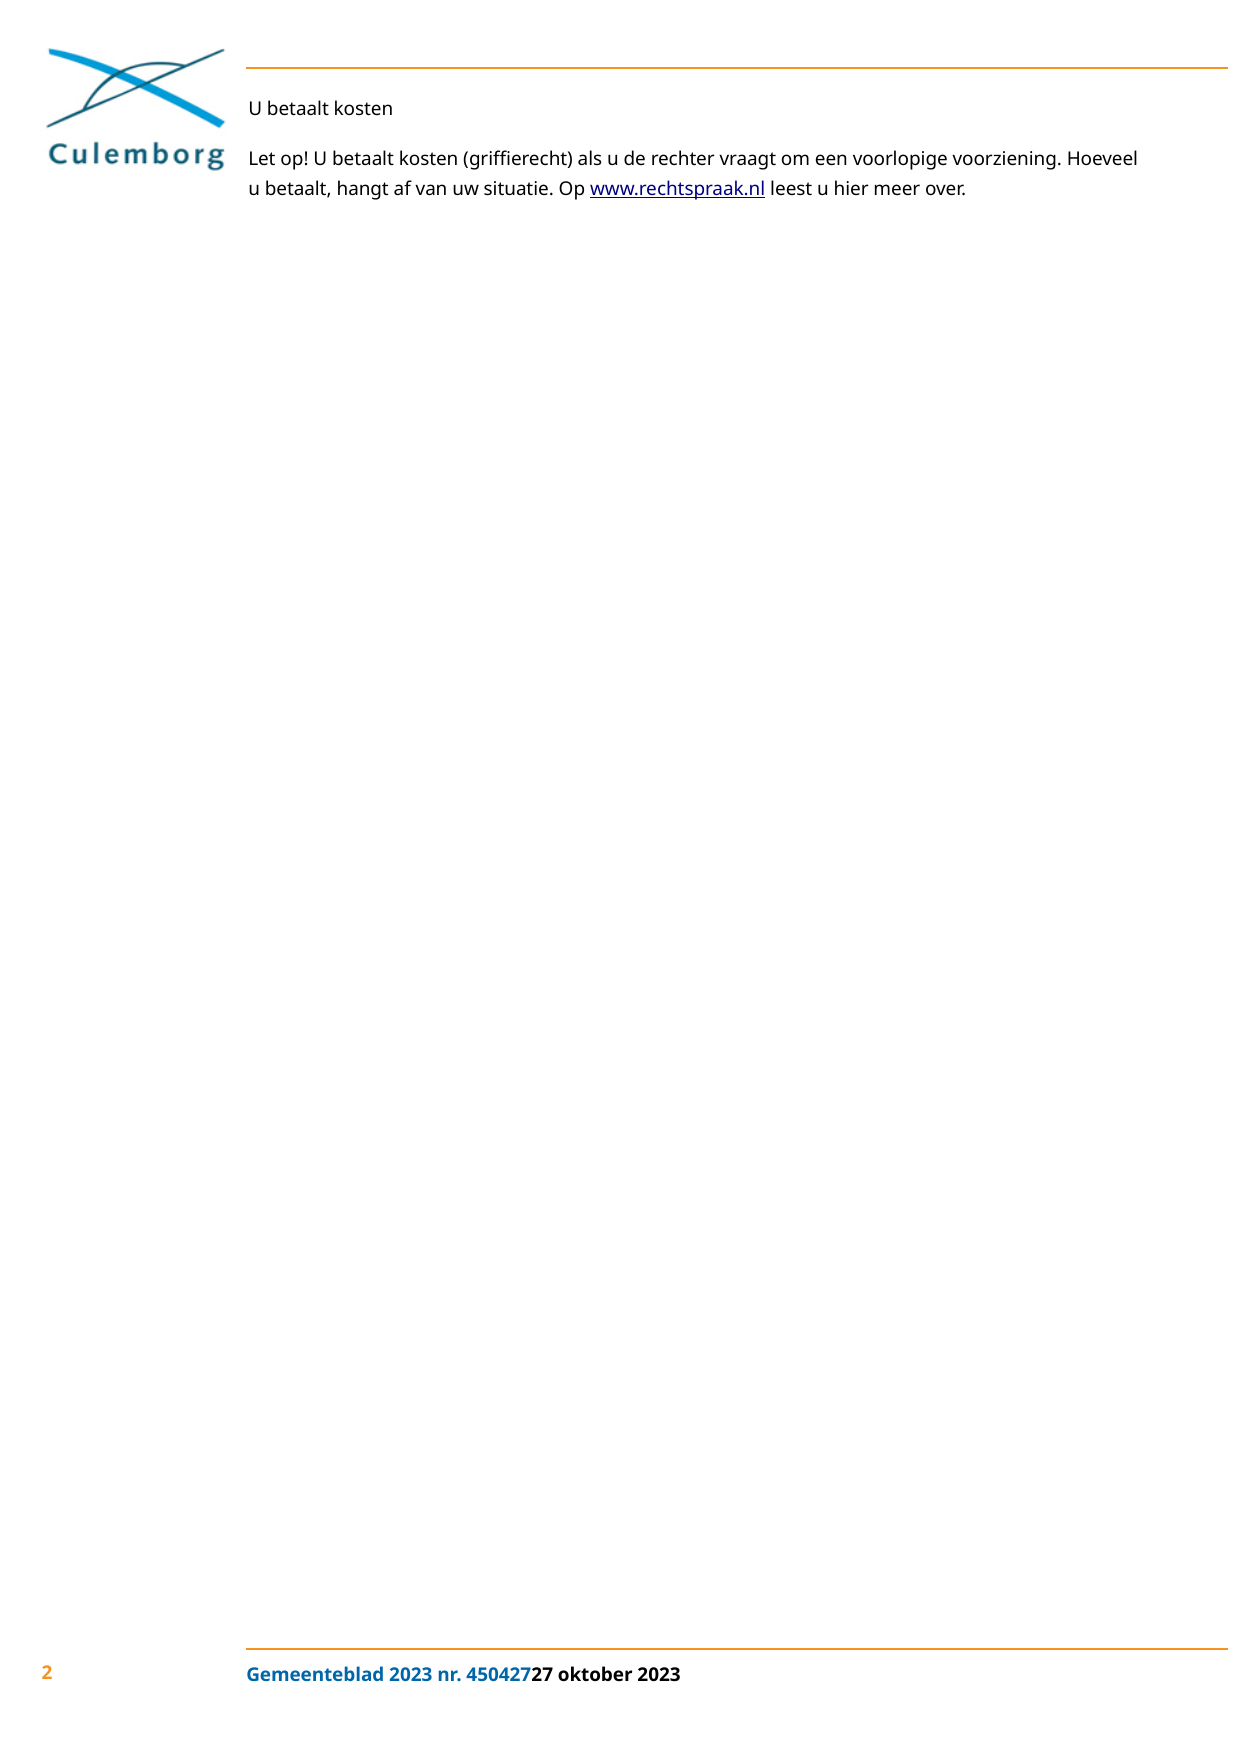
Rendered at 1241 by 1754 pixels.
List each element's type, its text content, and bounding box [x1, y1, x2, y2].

picture [41, 47, 231, 172]
text Let op! U betaalt kosten (griffierecht) als u de rechter vraagt om een voorlopige voorziening. Hoeveel u betaalt, hangt af van uw situatie. Op www.rechtspraak.nl leest u hier meer over. [248, 145, 1152, 201]
text U betaalt kosten [248, 95, 1152, 121]
